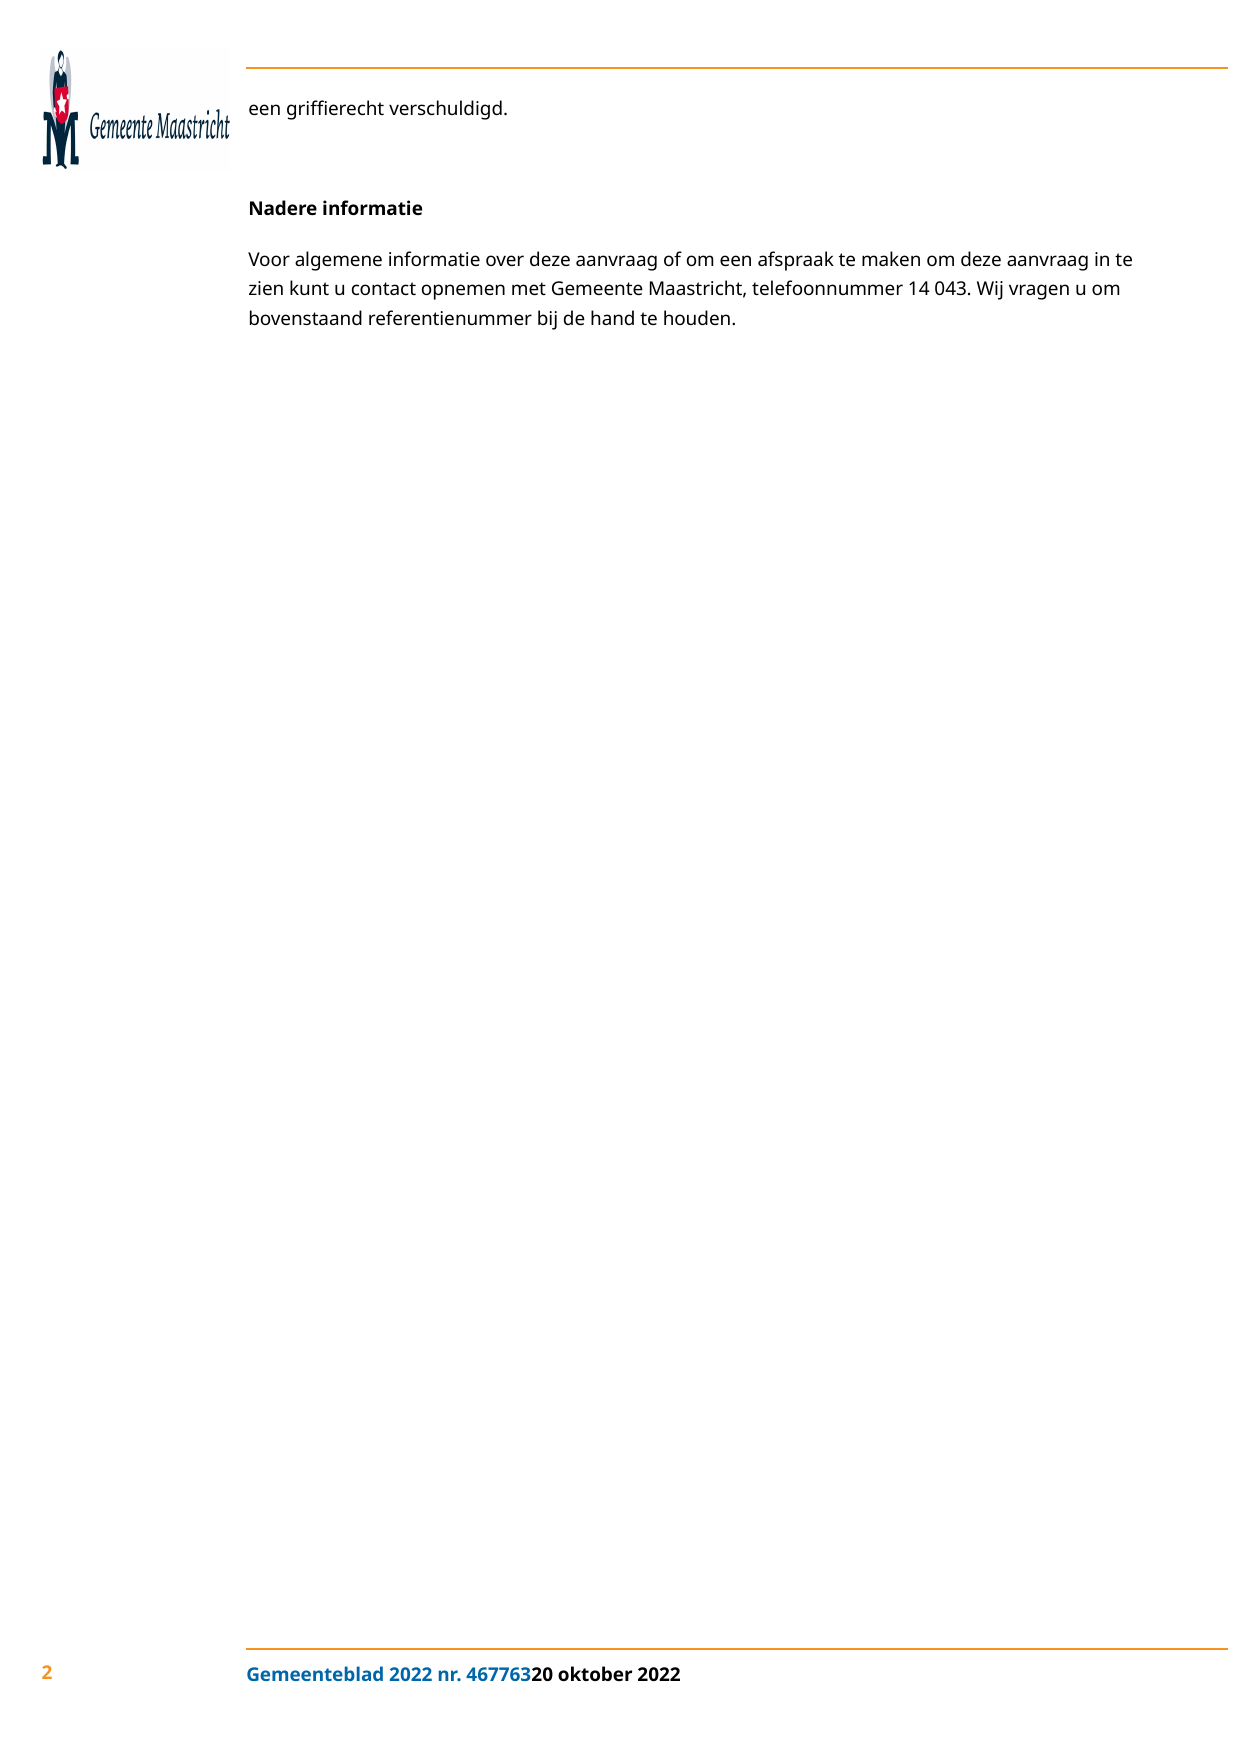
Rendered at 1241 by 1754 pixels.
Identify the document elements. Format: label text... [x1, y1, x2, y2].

text een griffierecht verschuldigd. [248, 95, 1152, 121]
text Voor algemene informatie over deze aanvraag of om een afspraak te maken om deze aanvraag in te zien kunt u contact opnemen met Gemeente Maastricht, telefoonnummer 14 043. Wij vragen u om bovenstaand referentienummer bij de hand te houden. [248, 246, 1152, 331]
picture [41, 47, 231, 172]
text Nadere informatie [248, 196, 1152, 221]
